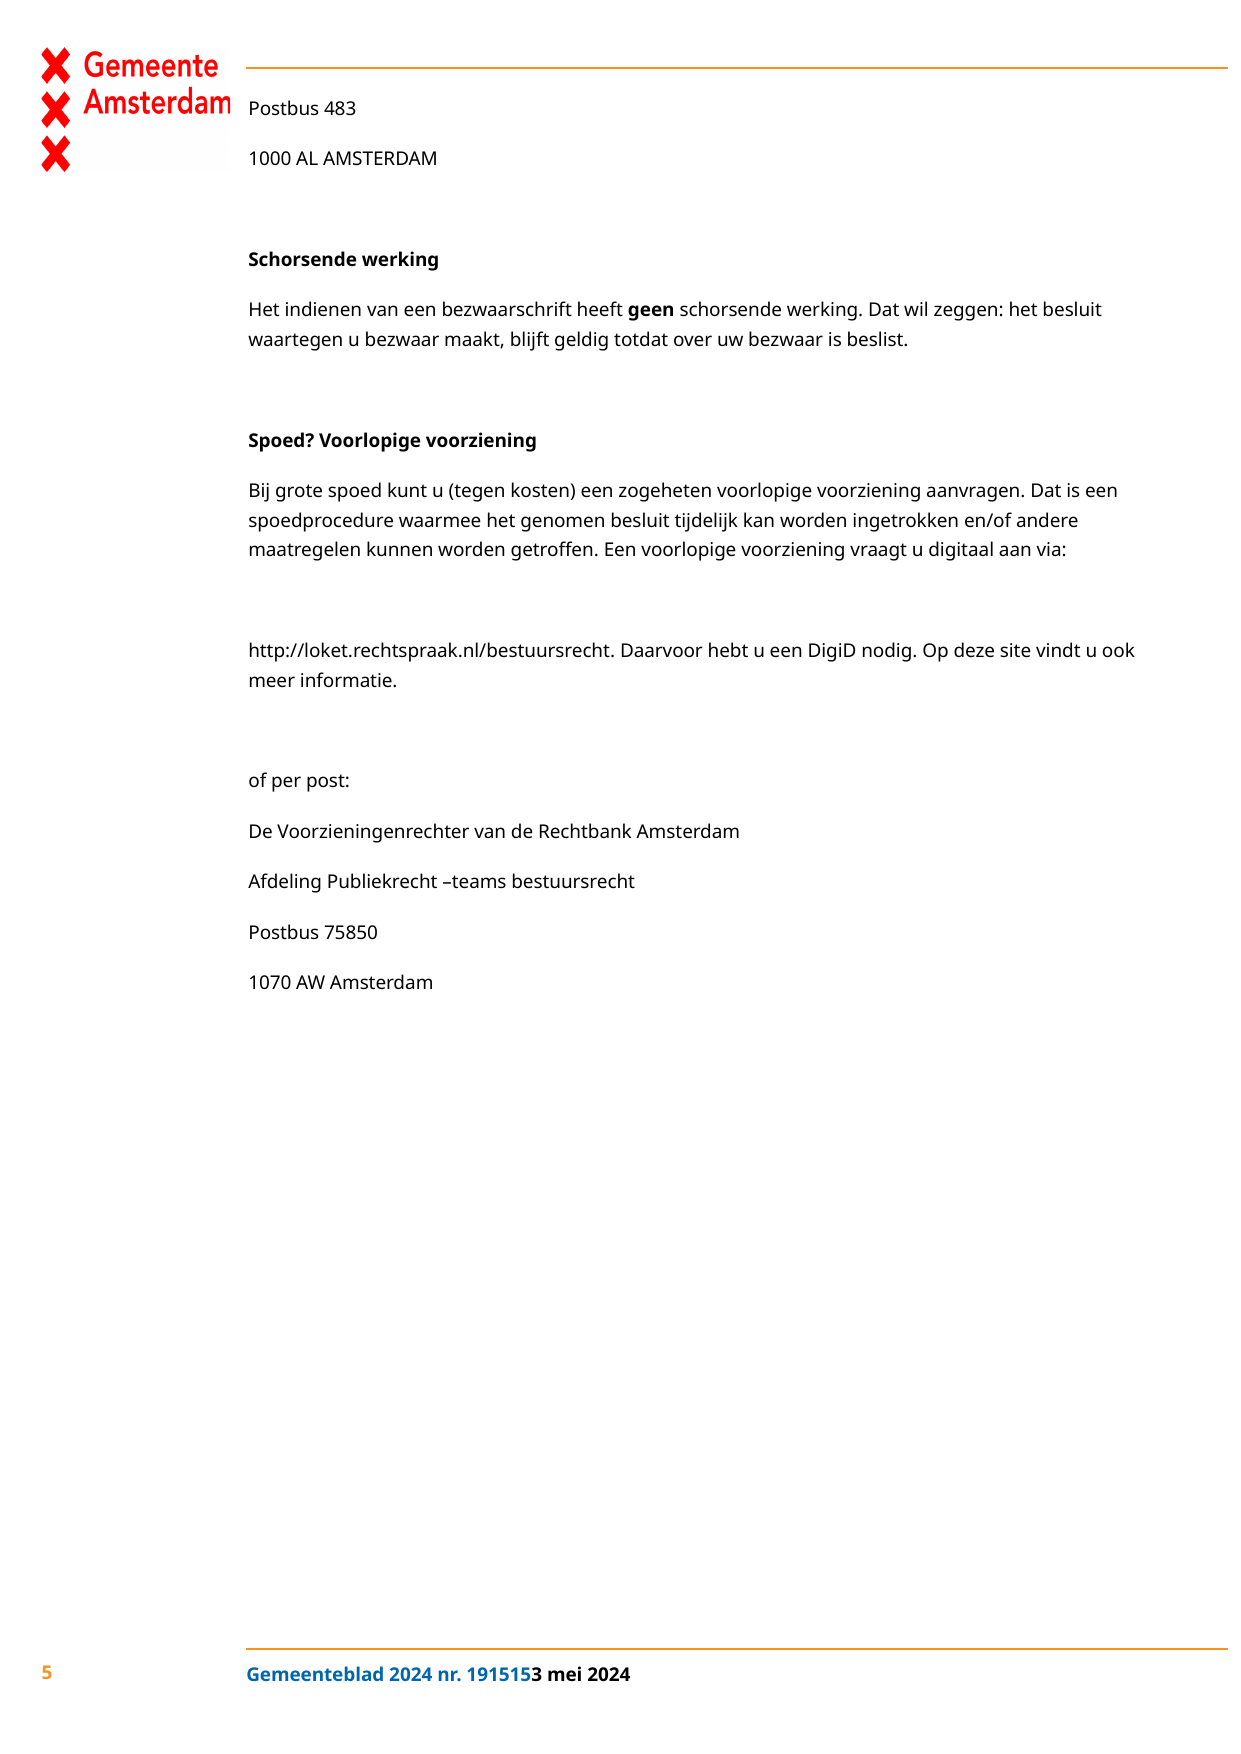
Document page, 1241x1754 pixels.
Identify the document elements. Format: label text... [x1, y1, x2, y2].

text http://loket.rechtspraak.nl/bestuursrecht. Daarvoor hebt u een DigiD nodig. Op deze site vindt u ook meer informatie. [248, 637, 1152, 693]
text of per post: [248, 768, 1152, 793]
picture [41, 47, 231, 172]
text Bij grote spoed kunt u (tegen kosten) een zogeheten voorlopige voorziening aanvragen. Dat is een spoedprocedure waarmee het genomen besluit tijdelijk kan worden ingetrokken en/of andere maatregelen kunnen worden getroffen. Een voorlopige voorziening vraagt u digitaal aan via: [248, 477, 1152, 562]
text Het indienen van een bezwaarschrift heeft geen schorsende werking. Dat wil zeggen: het besluit waartegen u bezwaar maakt, blijft geldig totdat over uw bezwaar is beslist. [248, 296, 1152, 352]
text Schorsende werking [248, 246, 1152, 272]
text Afdeling Publiekrecht –teams bestuursrecht [248, 868, 1152, 894]
text Spoed? Voorlopige voorziening [248, 427, 1152, 453]
text 1000 AL AMSTERDAM [248, 145, 1152, 171]
text De Voorzieningenrechter van de Rechtbank Amsterdam [248, 818, 1152, 844]
text Postbus 483 [248, 95, 1152, 121]
text Postbus 75850 [248, 919, 1152, 945]
text 1070 AW Amsterdam [248, 969, 1152, 995]
